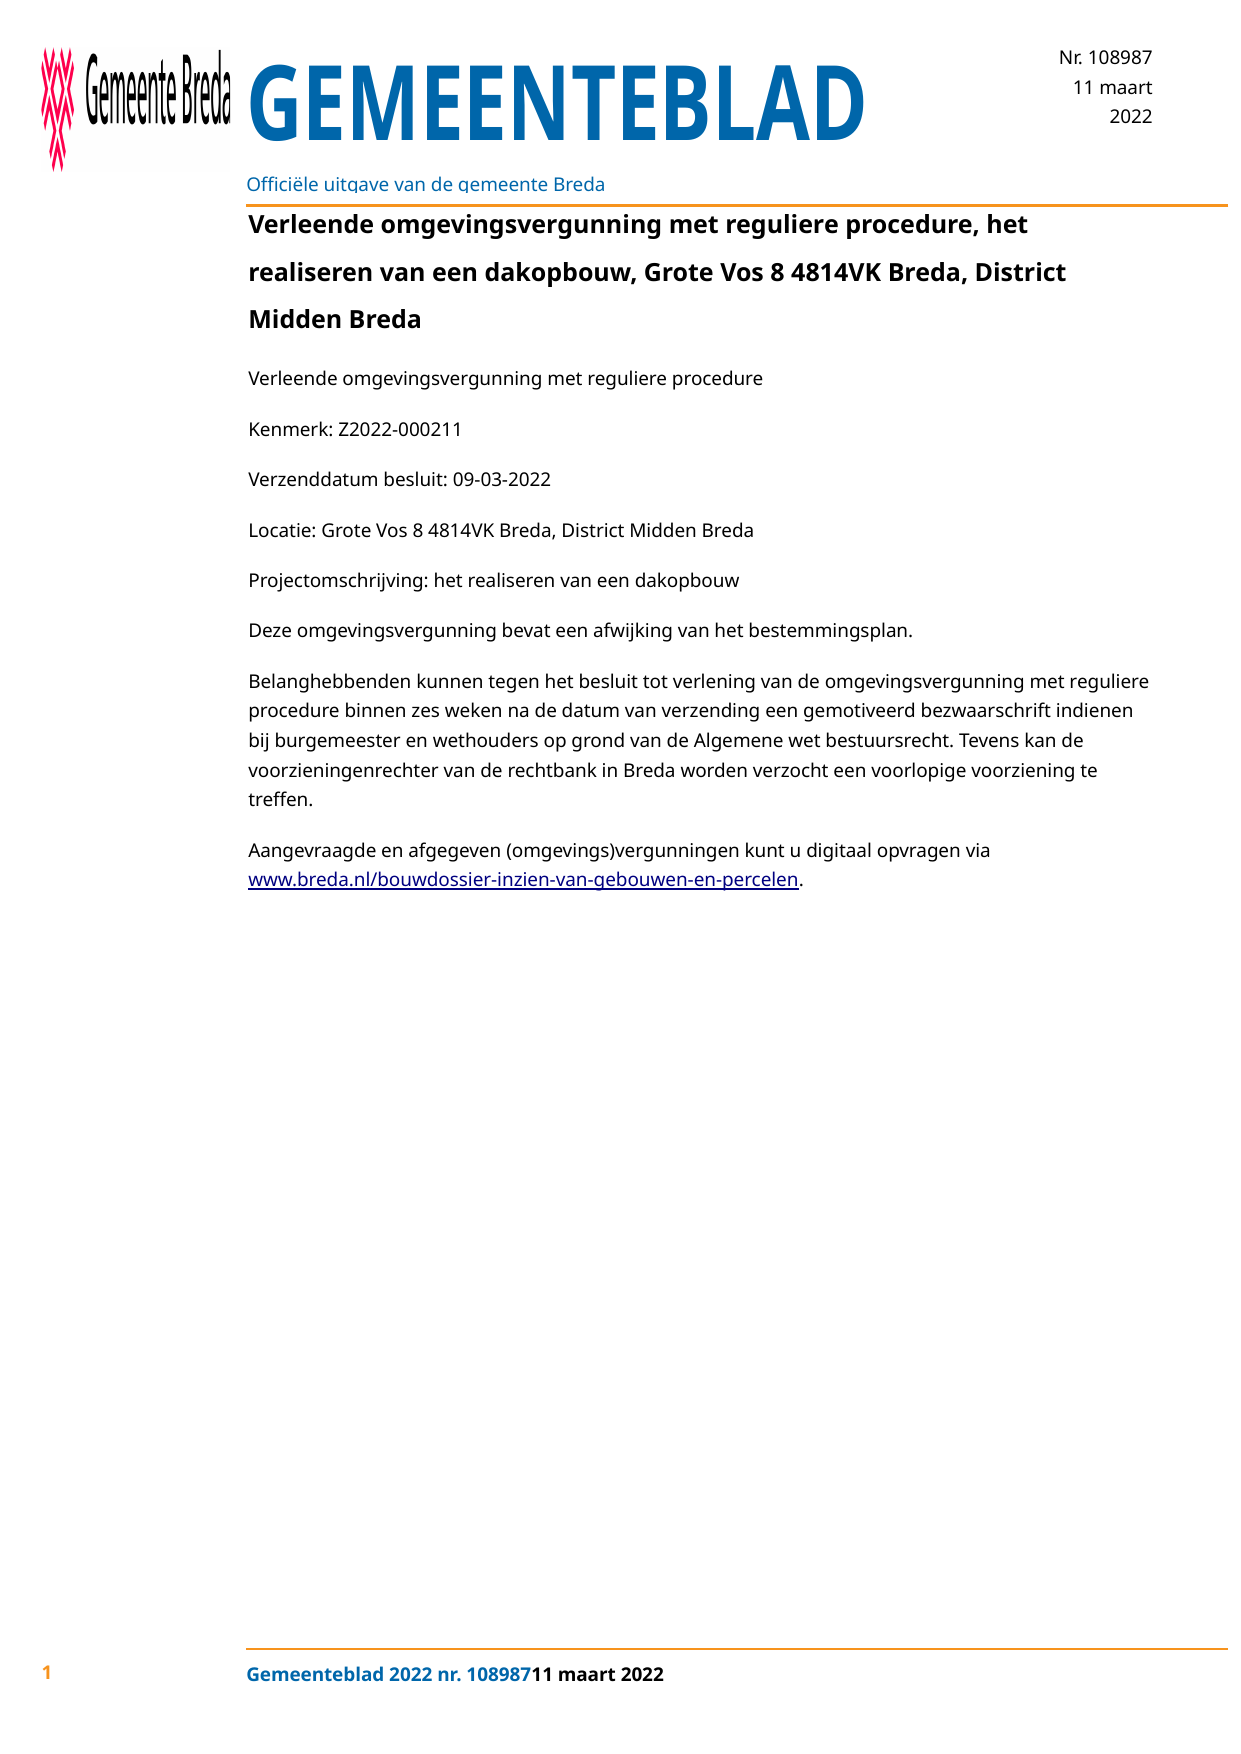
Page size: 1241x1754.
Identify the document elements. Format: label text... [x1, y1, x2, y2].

text Kenmerk: Z2022-000211 [248, 416, 1152, 442]
text Aangevraagde en afgegeven (omgevings)vergunningen kunt u digitaal opvragen via www.breda.nl/bouwdossier-inzien-van-gebouwen-en-percelen. [248, 837, 1152, 892]
text Locatie: Grote Vos 8 4814VK Breda, District Midden Breda [248, 517, 1152, 542]
text Deze omgevingsvergunning bevat een afwijking van het bestemmingsplan. [248, 618, 1152, 643]
text Verleende omgevingsvergunning met reguliere procedure [248, 366, 1152, 391]
picture [41, 47, 231, 172]
text Belanghebbenden kunnen tegen het besluit tot verlening van de omgevingsvergunning met reguliere procedure binnen zes weken na de datum van verzending een gemotiveerd bezwaarschrift indienen bij burgemeester en wethouders op grond van de Algemene wet bestuursrecht. Tevens kan de voorzieningenrechter van de rechtbank in Breda worden verzocht een voorlopige voorziening te treffen. [248, 668, 1152, 812]
text Projectomschrijving: het realiseren van een dakopbouw [248, 567, 1152, 593]
text Verzenddatum besluit: 09-03-2022 [248, 466, 1152, 492]
text Verleende omgevingsvergunning met reguliere procedure, het realiseren van een dakopbouw, Grote Vos 8 4814VK Breda, District Midden Breda [248, 207, 1152, 336]
